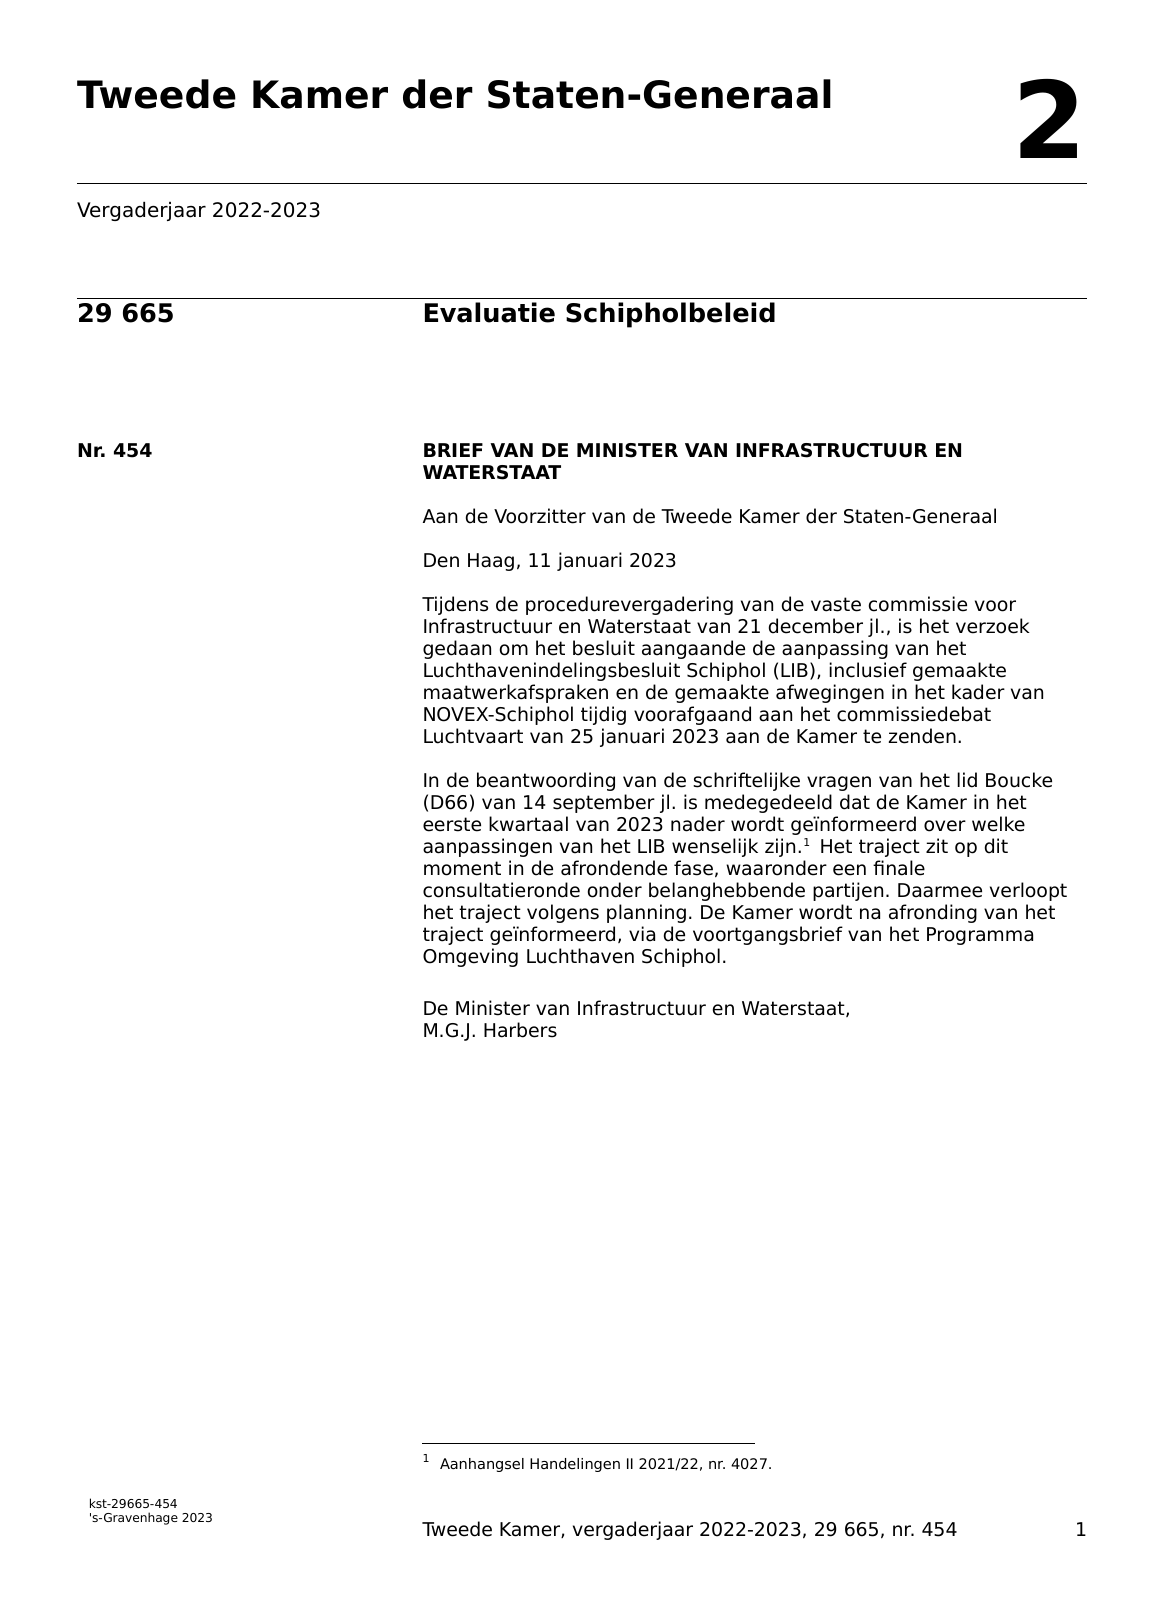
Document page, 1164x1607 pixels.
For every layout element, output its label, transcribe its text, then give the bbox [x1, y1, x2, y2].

subtitle Nr. 454 BRIEF VAN DE MINISTER VAN INFRASTRUCTUUR EN WATERSTAAT [77, 440, 1087, 484]
table_header Tweede Kamer der Staten-Generaal [77, 59, 886, 183]
text 's-Gravenhage 2023 [88, 1511, 323, 1525]
table_cell Vergaderjaar 2022-2023 [77, 184, 1087, 298]
text kst-29665-454 [88, 1497, 323, 1511]
table_header 2 [886, 59, 1087, 183]
text Den Haag, 11 januari 2023 [422, 550, 1087, 572]
text Aanhangsel Handelingen II 2021/22, nr. 4027. [422, 1452, 1087, 1474]
text Tijdens de procedurevergadering van de vaste commissie voor Infrastructuur en Waterstaat van 21 december jl., is het verzoek gedaan om het besluit aangaande de aanpassing van het Luchthavenindelingsbesluit Schiphol (LIB), inclusief gemaakte maatwerkafspraken en de gemaakte afwegingen in het kader van NOVEX-Schiphol tijdig voorafgaand aan het commissiedebat Luchtvaart van 25 januari 2023 aan de Kamer te zenden. [422, 594, 1087, 748]
text In de beantwoording van de schriftelijke vragen van het lid Boucke (D66) van 14 september jl. is medegedeeld dat de Kamer in het eerste kwartaal van 2023 nader wordt geïnformeerd over welke aanpassingen van het LIB wenselijk zijn. Het traject zit op dit moment in de afrondende fase, waaronder een finale consultatieronde onder belanghebbende partijen. Daarmee verloopt het traject volgens planning. De Kamer wordt na afronding van het traject geïnformeerd, via de voortgangsbrief van het Programma Omgeving Luchthaven Schiphol. [422, 770, 1087, 968]
subtitle 29 665 Evaluatie Schipholbeleid [77, 299, 1087, 329]
text Aan de Voorzitter van de Tweede Kamer der Staten-Generaal [422, 506, 1087, 528]
text De Minister van Infrastructuur en Waterstaat, M.G.J. Harbers [422, 998, 1087, 1042]
